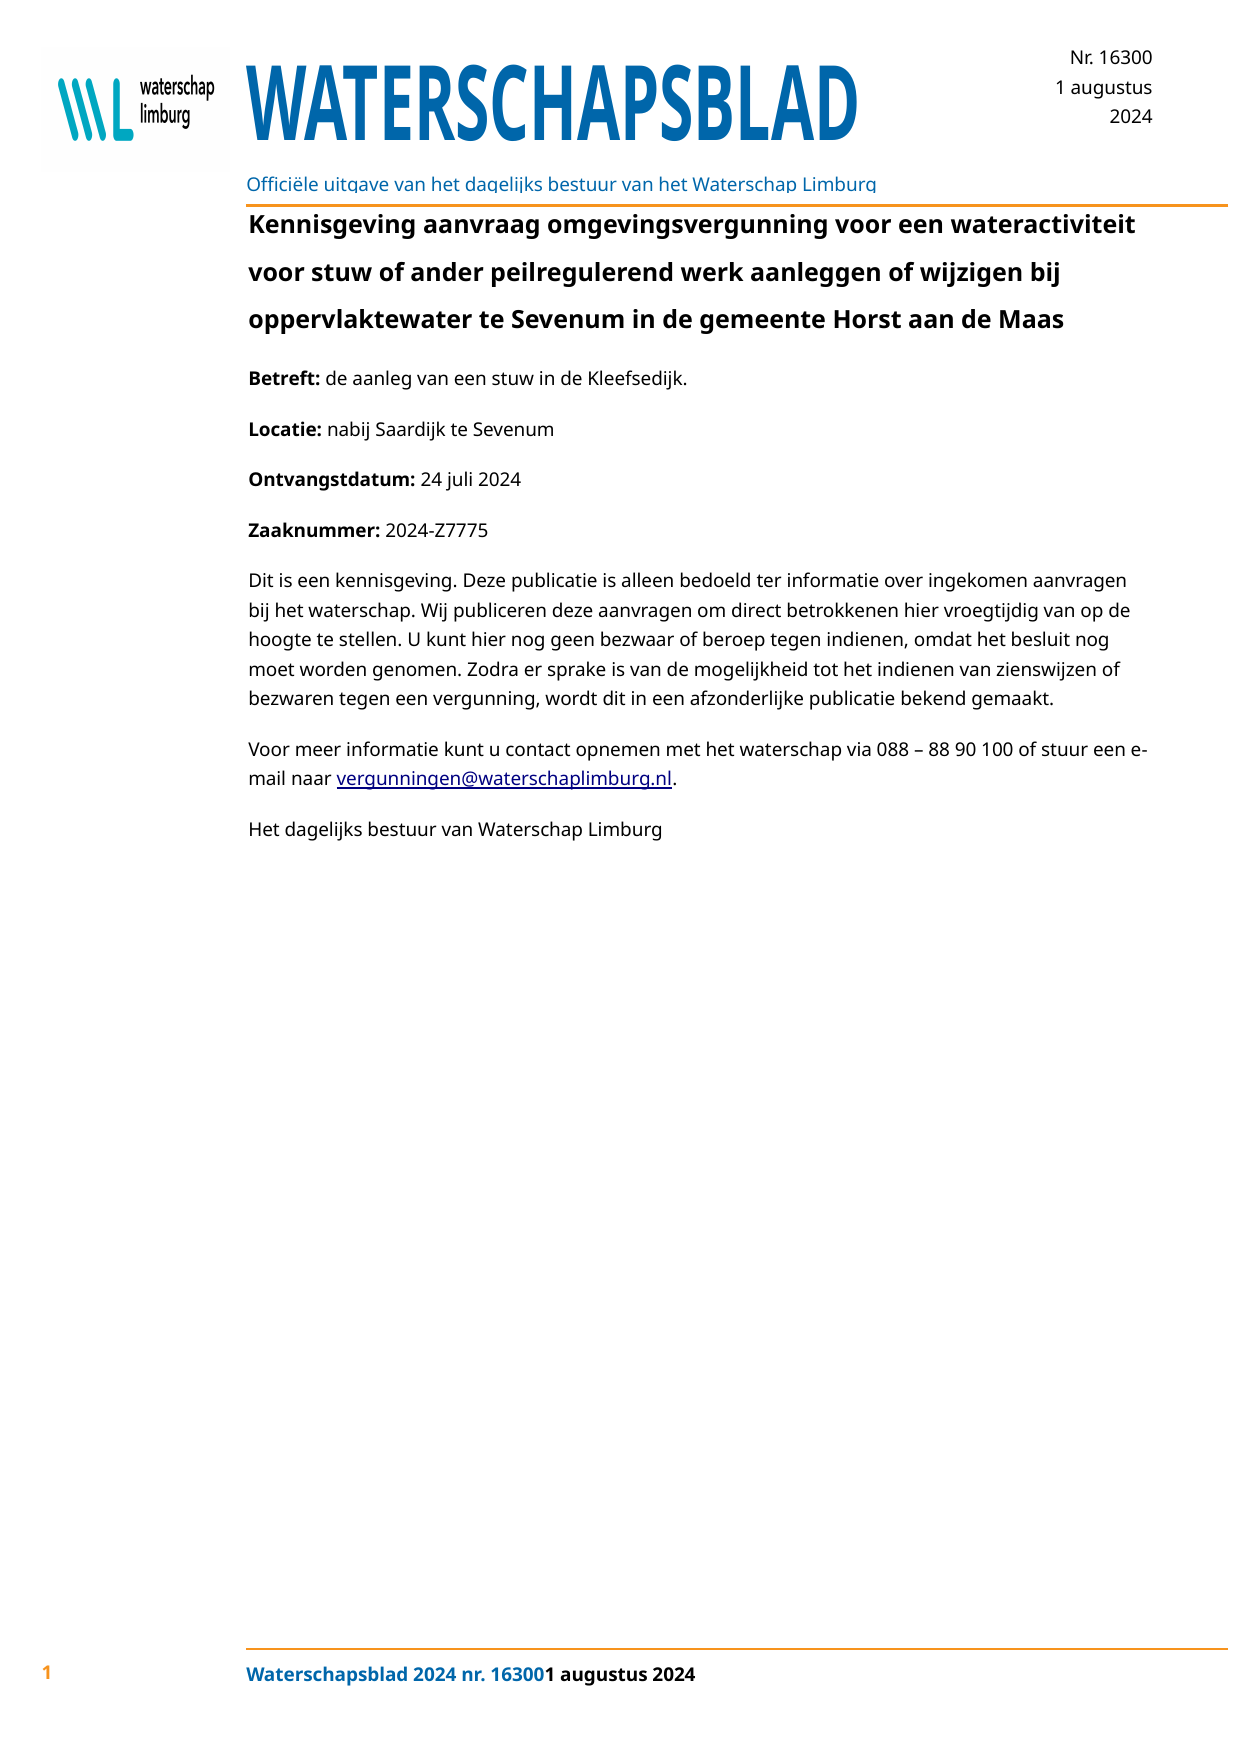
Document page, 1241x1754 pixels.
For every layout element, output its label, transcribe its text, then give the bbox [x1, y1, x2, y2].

picture [41, 47, 231, 172]
text Betreft: de aanleg van een stuw in de Kleefsedijk. [248, 366, 1152, 391]
text Voor meer informatie kunt u contact opnemen met het waterschap via 088 – 88 90 100 of stuur een e-mail naar vergunningen@waterschaplimburg.nl. [248, 736, 1152, 791]
text Dit is een kennisgeving. Deze publicatie is alleen bedoeld ter informatie over ingekomen aanvragen bij het waterschap. Wij publiceren deze aanvragen om direct betrokkenen hier vroegtijdig van op de hoogte te stellen. U kunt hier nog geen bezwaar of beroep tegen indienen, omdat het besluit nog moet worden genomen. Zodra er sprake is van de mogelijkheid tot het indienen van zienswijzen of bezwaren tegen een vergunning, wordt dit in een afzonderlijke publicatie bekend gemaakt. [248, 567, 1152, 711]
text Het dagelijks bestuur van Waterschap Limburg [248, 816, 1152, 842]
text Locatie: nabij Saardijk te Sevenum [248, 416, 1152, 442]
text Ontvangstdatum: 24 juli 2024 [248, 466, 1152, 492]
text Zaaknummer: 2024-Z7775 [248, 517, 1152, 542]
text Kennisgeving aanvraag omgevingsvergunning voor een wateractiviteit voor stuw of ander peilregulerend werk aanleggen of wijzigen bij oppervlaktewater te Sevenum in de gemeente Horst aan de Maas [248, 207, 1152, 336]
